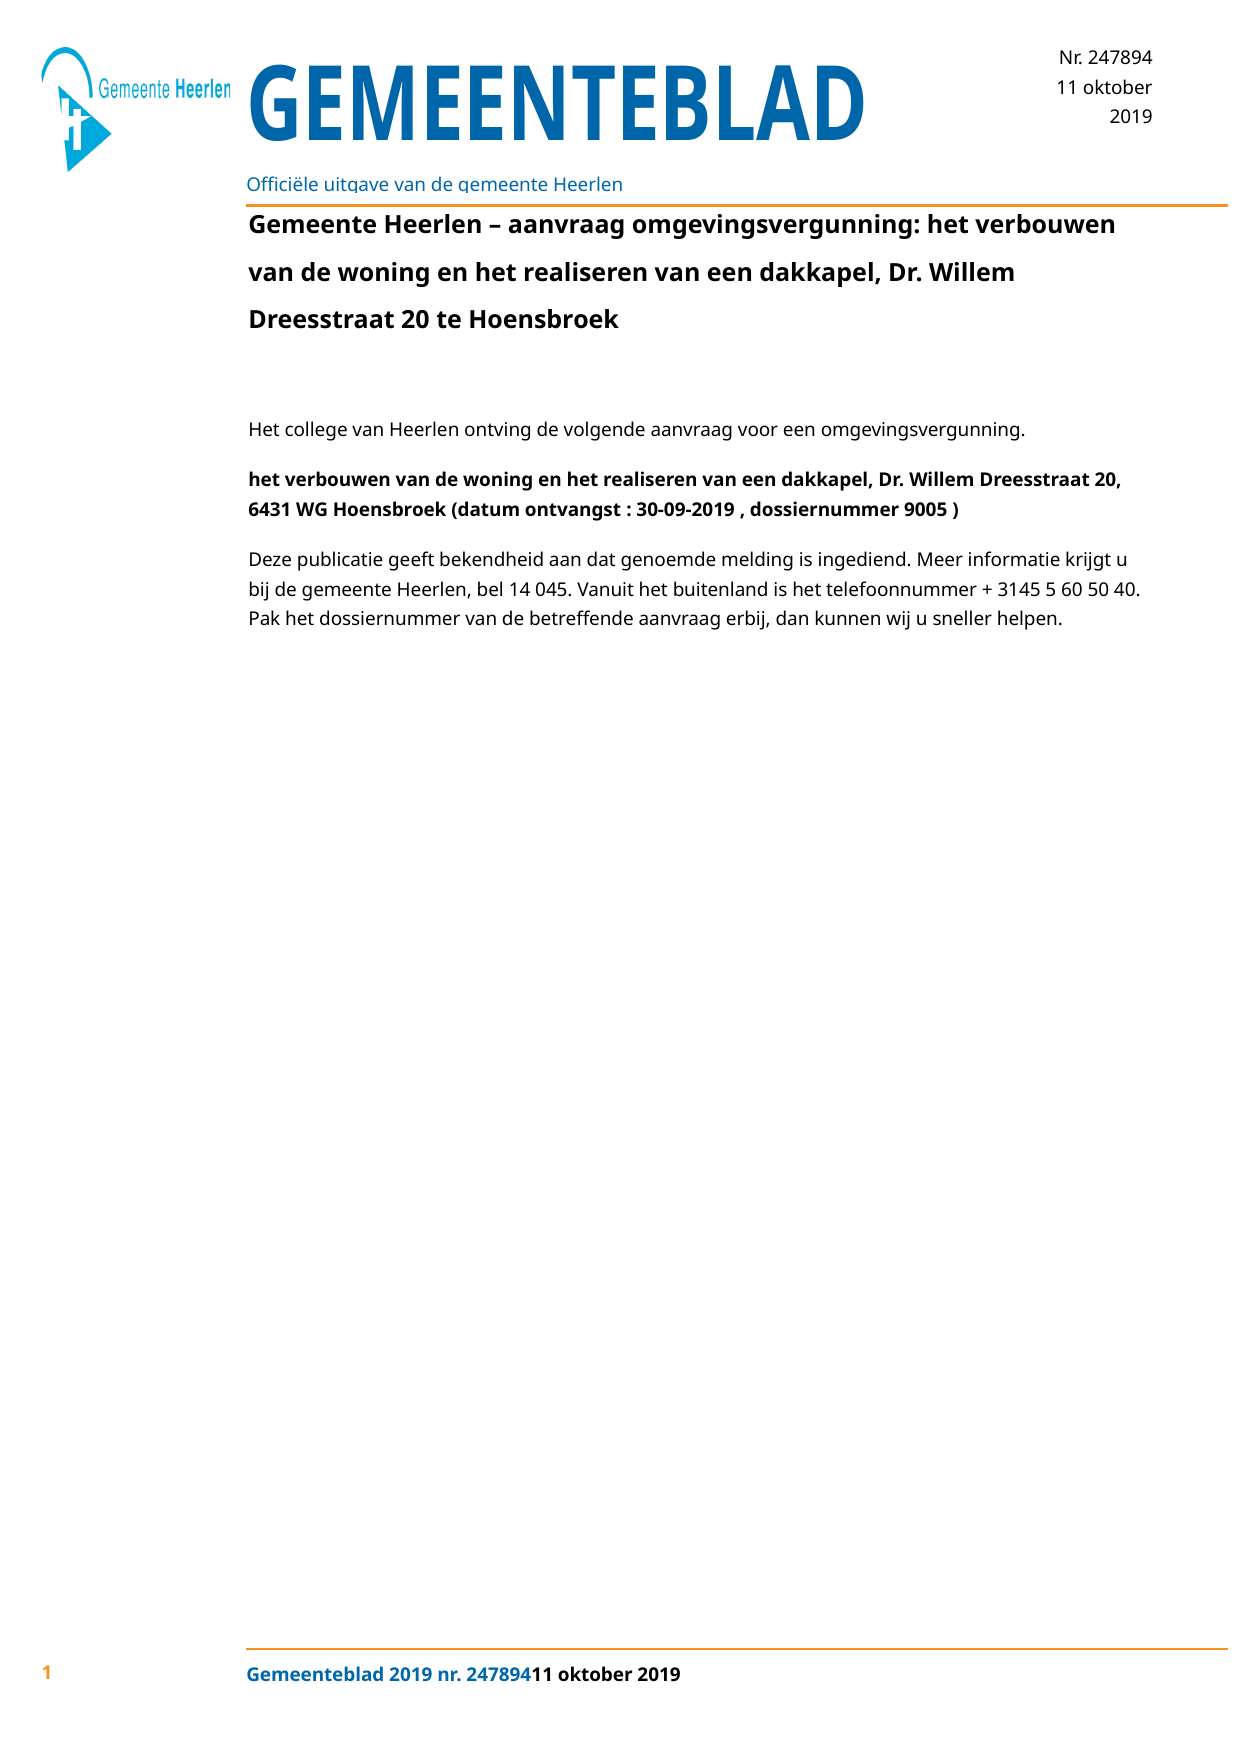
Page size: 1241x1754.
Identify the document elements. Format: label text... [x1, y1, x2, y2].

text Deze publicatie geeft bekendheid aan dat genoemde melding is ingediend. Meer informatie krijgt u bij de gemeente Heerlen, bel 14 045. Vanuit het buitenland is het telefoonnummer + 3145 5 60 50 40. Pak het dossiernummer van de betreffende aanvraag erbij, dan kunnen wij u sneller helpen. [248, 546, 1152, 631]
text het verbouwen van de woning en het realiseren van een dakkapel, Dr. Willem Dreesstraat 20, 6431 WG Hoensbroek (datum ontvangst : 30-09-2019 , dossiernummer 9005 ) [248, 466, 1152, 522]
picture [41, 47, 231, 172]
text Het college van Heerlen ontving de volgende aanvraag voor een omgevingsvergunning. [248, 416, 1152, 442]
text Gemeente Heerlen – aanvraag omgevingsvergunning: het verbouwen van de woning en het realiseren van een dakkapel, Dr. Willem Dreesstraat 20 te Hoensbroek [248, 207, 1152, 336]
picture [41, 47, 59, 70]
